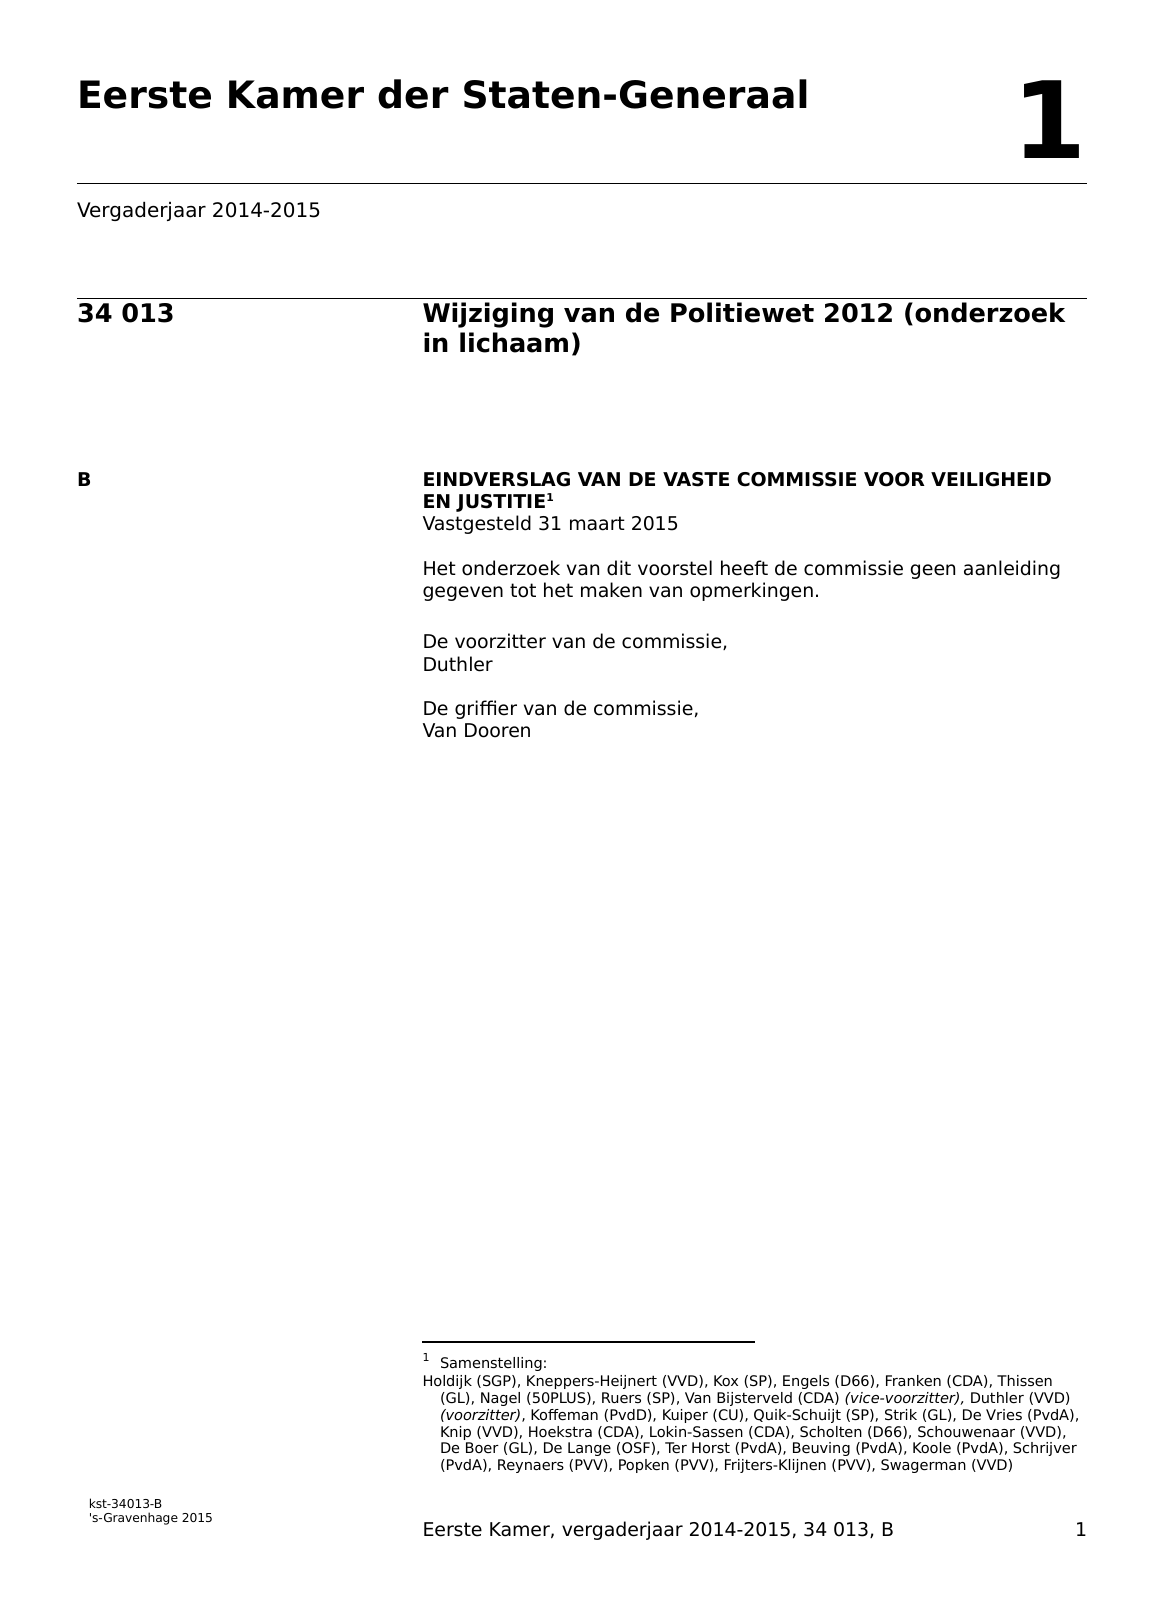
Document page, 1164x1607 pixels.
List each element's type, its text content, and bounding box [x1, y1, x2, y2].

text Het onderzoek van dit voorstel heeft de commissie geen aanleiding gegeven tot het maken van opmerkingen. [422, 557, 1087, 601]
text kst-34013-B [88, 1497, 323, 1511]
text 's-Gravenhage 2015 [88, 1511, 323, 1525]
text Holdijk (SGP), Kneppers-Heijnert (VVD), Kox (SP), Engels (D66), Franken (CDA), Thissen (GL), Nagel (50PLUS), Ruers (SP), Van Bijsterveld (CDA) (vice-voorzitter), Duthler (VVD) (voorzitter), Koffeman (PvdD), Kuiper (CU), Quik-Schuijt (SP), Strik (GL), De Vries (PvdA), Knip (VVD), Hoekstra (CDA), Lokin-Sassen (CDA), Scholten (D66), Schouwenaar (VVD), De Boer (GL), De Lange (OSF), Ter Horst (PvdA), Beuving (PvdA), Koole (PvdA), Schrijver (PvdA), Reynaers (PVV), Popken (PVV), Frijters-Klijnen (PVV), Swagerman (VVD) [422, 1373, 1087, 1474]
table_header 1 [886, 59, 1087, 183]
table_cell Vergaderjaar 2014-2015 [77, 184, 1087, 298]
text Vastgesteld 31 maart 2015 [422, 513, 1087, 535]
table_header Eerste Kamer der Staten-Generaal [77, 59, 886, 183]
text De griffier van de commissie, Van Dooren [422, 698, 1087, 742]
text De voorzitter van de commissie, Duthler [422, 631, 1087, 675]
subtitle 34 013 Wijziging van de Politiewet 2012 (onderzoek in lichaam) [77, 299, 1087, 358]
text Samenstelling: [422, 1351, 1087, 1373]
subtitle B EINDVERSLAG VAN DE VASTE COMMISSIE VOOR VEILIGHEID EN JUSTITIE [77, 469, 1087, 513]
